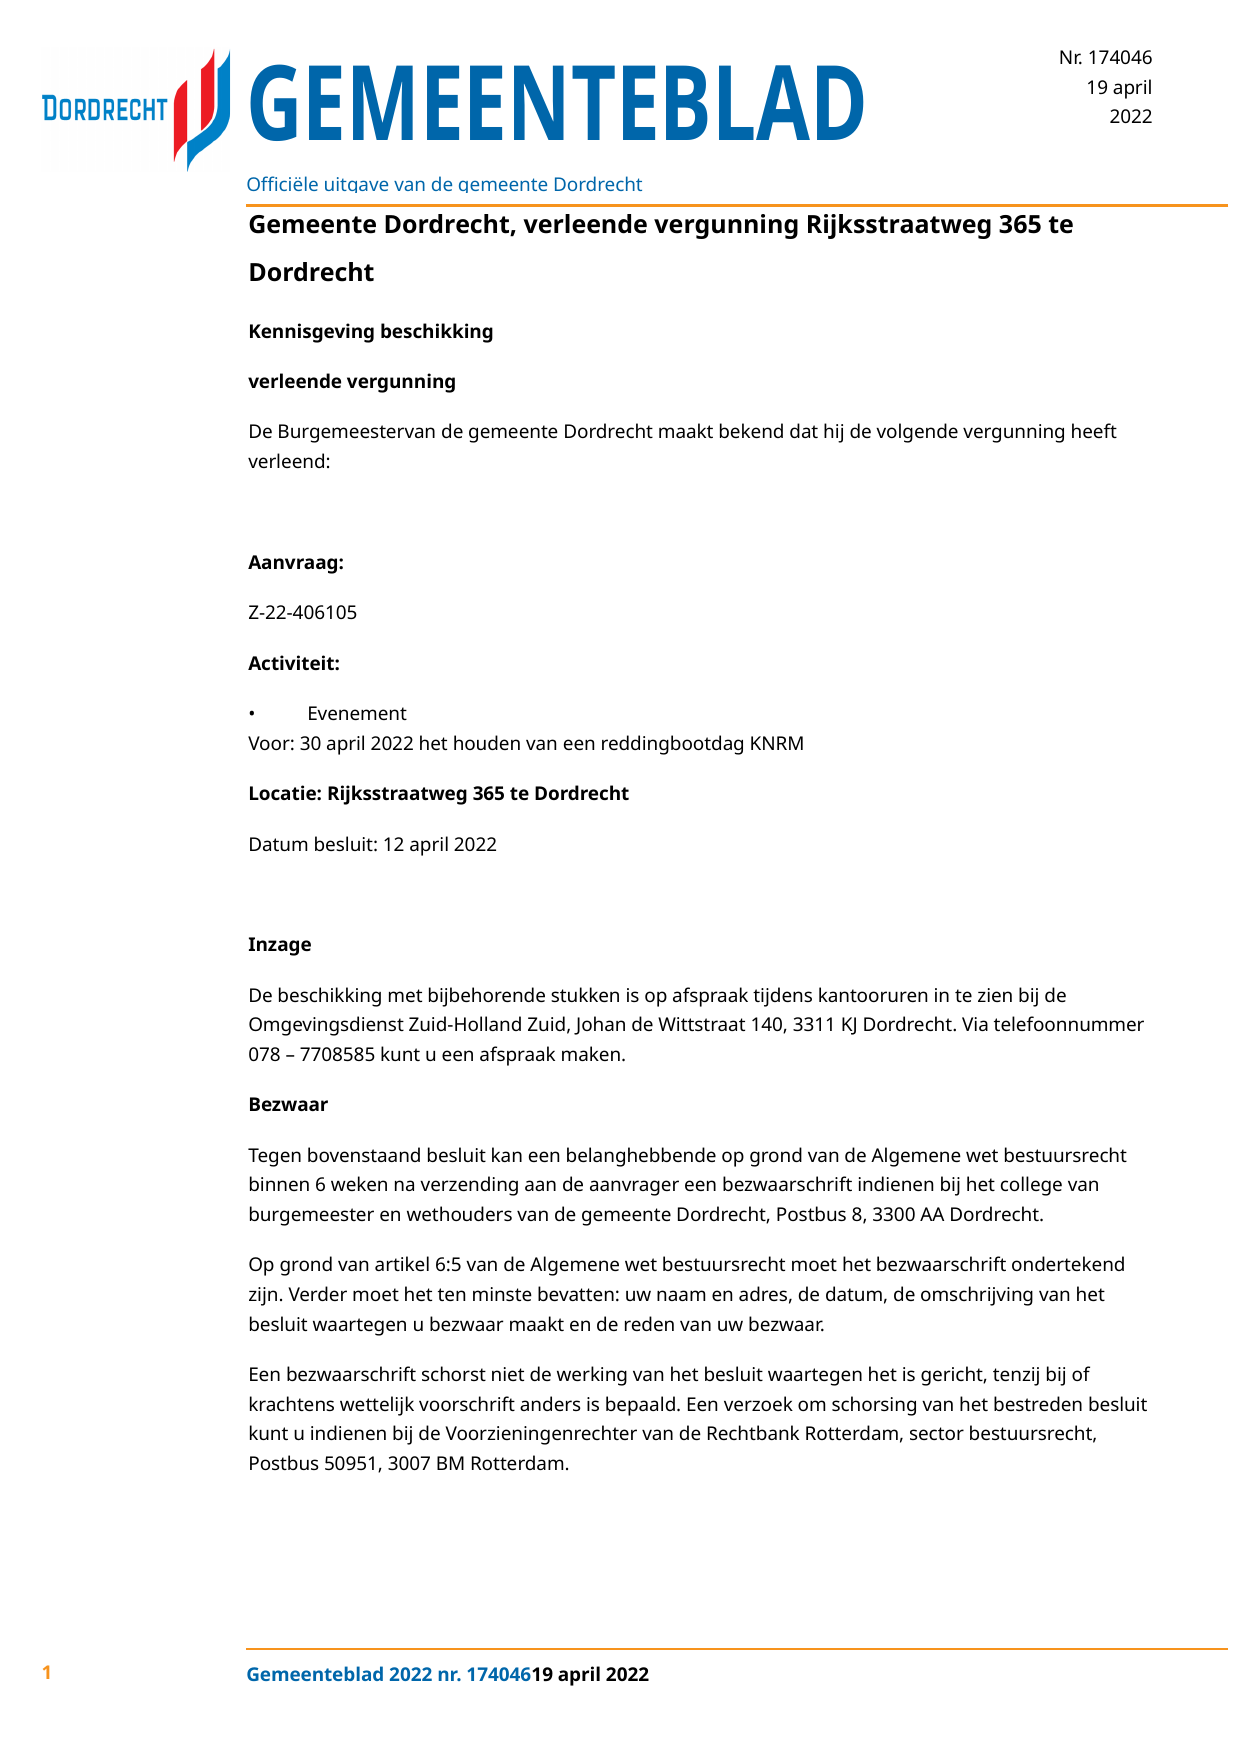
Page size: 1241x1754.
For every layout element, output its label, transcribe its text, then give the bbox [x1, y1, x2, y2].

text Tegen bovenstaand besluit kan een belanghebbende op grond van de Algemene wet bestuursrecht binnen 6 weken na verzending aan de aanvrager een bezwaarschrift indienen bij het college van burgemeester en wethouders van de gemeente Dordrecht, Postbus 8, 3300 AA Dordrecht. [248, 1142, 1152, 1227]
text Activiteit: [248, 650, 1152, 676]
text Een bezwaarschrift schorst niet de werking van het besluit waartegen het is gericht, tenzij bij of krachtens wettelijk voorschrift anders is bepaald. Een verzoek om schorsing van het bestreden besluit kunt u indienen bij de Voorzieningenrechter van de Rechtbank Rotterdam, sector bestuursrecht, Postbus 50951, 3007 BM Rotterdam. [248, 1361, 1152, 1476]
text Z-22-406105 [248, 599, 1152, 625]
text Bezwaar [248, 1092, 1152, 1117]
text Aanvraag: [248, 549, 1152, 575]
text Inzage [248, 932, 1152, 957]
list Evenement [248, 700, 1152, 726]
text Voor: 30 april 2022 het houden van een reddingbootdag KNRM [248, 730, 1152, 756]
text Gemeente Dordrecht, verleende vergunning Rijksstraatweg 365 te Dordrecht [248, 207, 1152, 288]
text Op grond van artikel 6:5 van de Algemene wet bestuursrecht moet het bezwaarschrift ondertekend zijn. Verder moet het ten minste bevatten: uw naam en adres, de datum, de omschrijving van het besluit waartegen u bezwaar maakt en de reden van uw bezwaar. [248, 1252, 1152, 1337]
text De Burgemeestervan de gemeente Dordrecht maakt bekend dat hij de volgende vergunning heeft verleend: [248, 419, 1152, 474]
text De beschikking met bijbehorende stukken is op afspraak tijdens kantooruren in te zien bij de Omgevingsdienst Zuid-Holland Zuid, Johan de Wittstraat 140, 3311 KJ Dordrecht. Via telefoonnummer 078 – 7708585 kunt u een afspraak maken. [248, 982, 1152, 1067]
text Locatie: Rijksstraatweg 365 te Dordrecht [248, 780, 1152, 806]
text verleende vergunning [248, 368, 1152, 394]
picture [41, 47, 231, 172]
text Kennisgeving beschikking [248, 318, 1152, 344]
text Datum besluit: 12 april 2022 [248, 831, 1152, 857]
